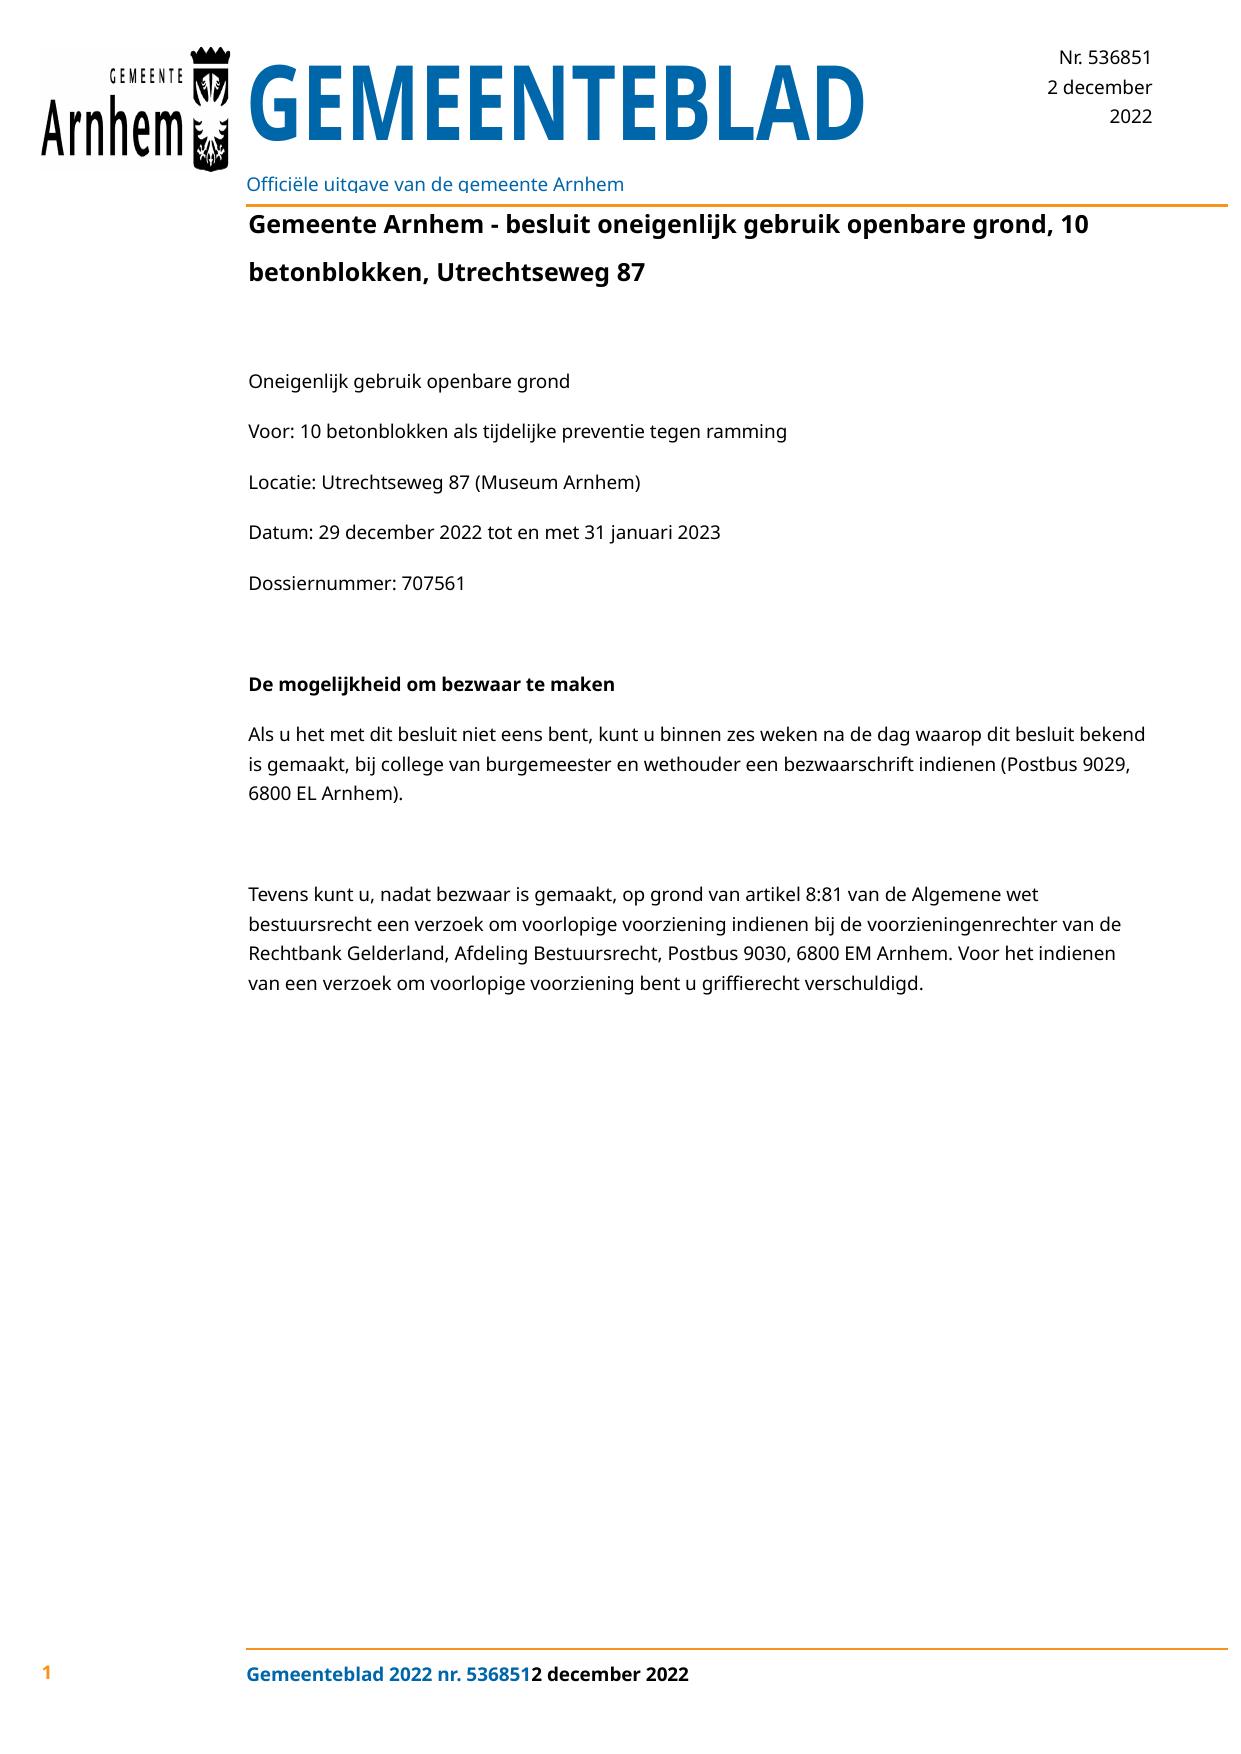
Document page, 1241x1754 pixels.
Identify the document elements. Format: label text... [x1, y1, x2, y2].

text Locatie: Utrechtseweg 87 (Museum Arnhem) [248, 469, 1152, 495]
text Als u het met dit besluit niet eens bent, kunt u binnen zes weken na de dag waarop dit besluit bekend is gemaakt, bij college van burgemeester en wethouder een bezwaarschrift indienen (Postbus 9029, 6800 EL Arnhem). [248, 721, 1152, 806]
picture [41, 47, 231, 172]
text Gemeente Arnhem - besluit oneigenlijk gebruik openbare grond, 10 betonblokken, Utrechtseweg 87 [248, 207, 1152, 288]
text Voor: 10 betonblokken als tijdelijke preventie tegen ramming [248, 419, 1152, 444]
text Oneigenlijk gebruik openbare grond [248, 368, 1152, 394]
text Tevens kunt u, nadat bezwaar is gemaakt, op grond van artikel 8:81 van de Algemene wet bestuursrecht een verzoek om voorlopige voorziening indienen bij de voorzieningenrechter van de Rechtbank Gelderland, Afdeling Bestuursrecht, Postbus 9030, 6800 EM Arnhem. Voor het indienen van een verzoek om voorlopige voorziening bent u griffierecht verschuldigd. [248, 881, 1152, 996]
text Dossiernummer: 707561 [248, 570, 1152, 596]
text Datum: 29 december 2022 tot en met 31 januari 2023 [248, 519, 1152, 545]
text De mogelijkheid om bezwaar te maken [248, 671, 1152, 697]
